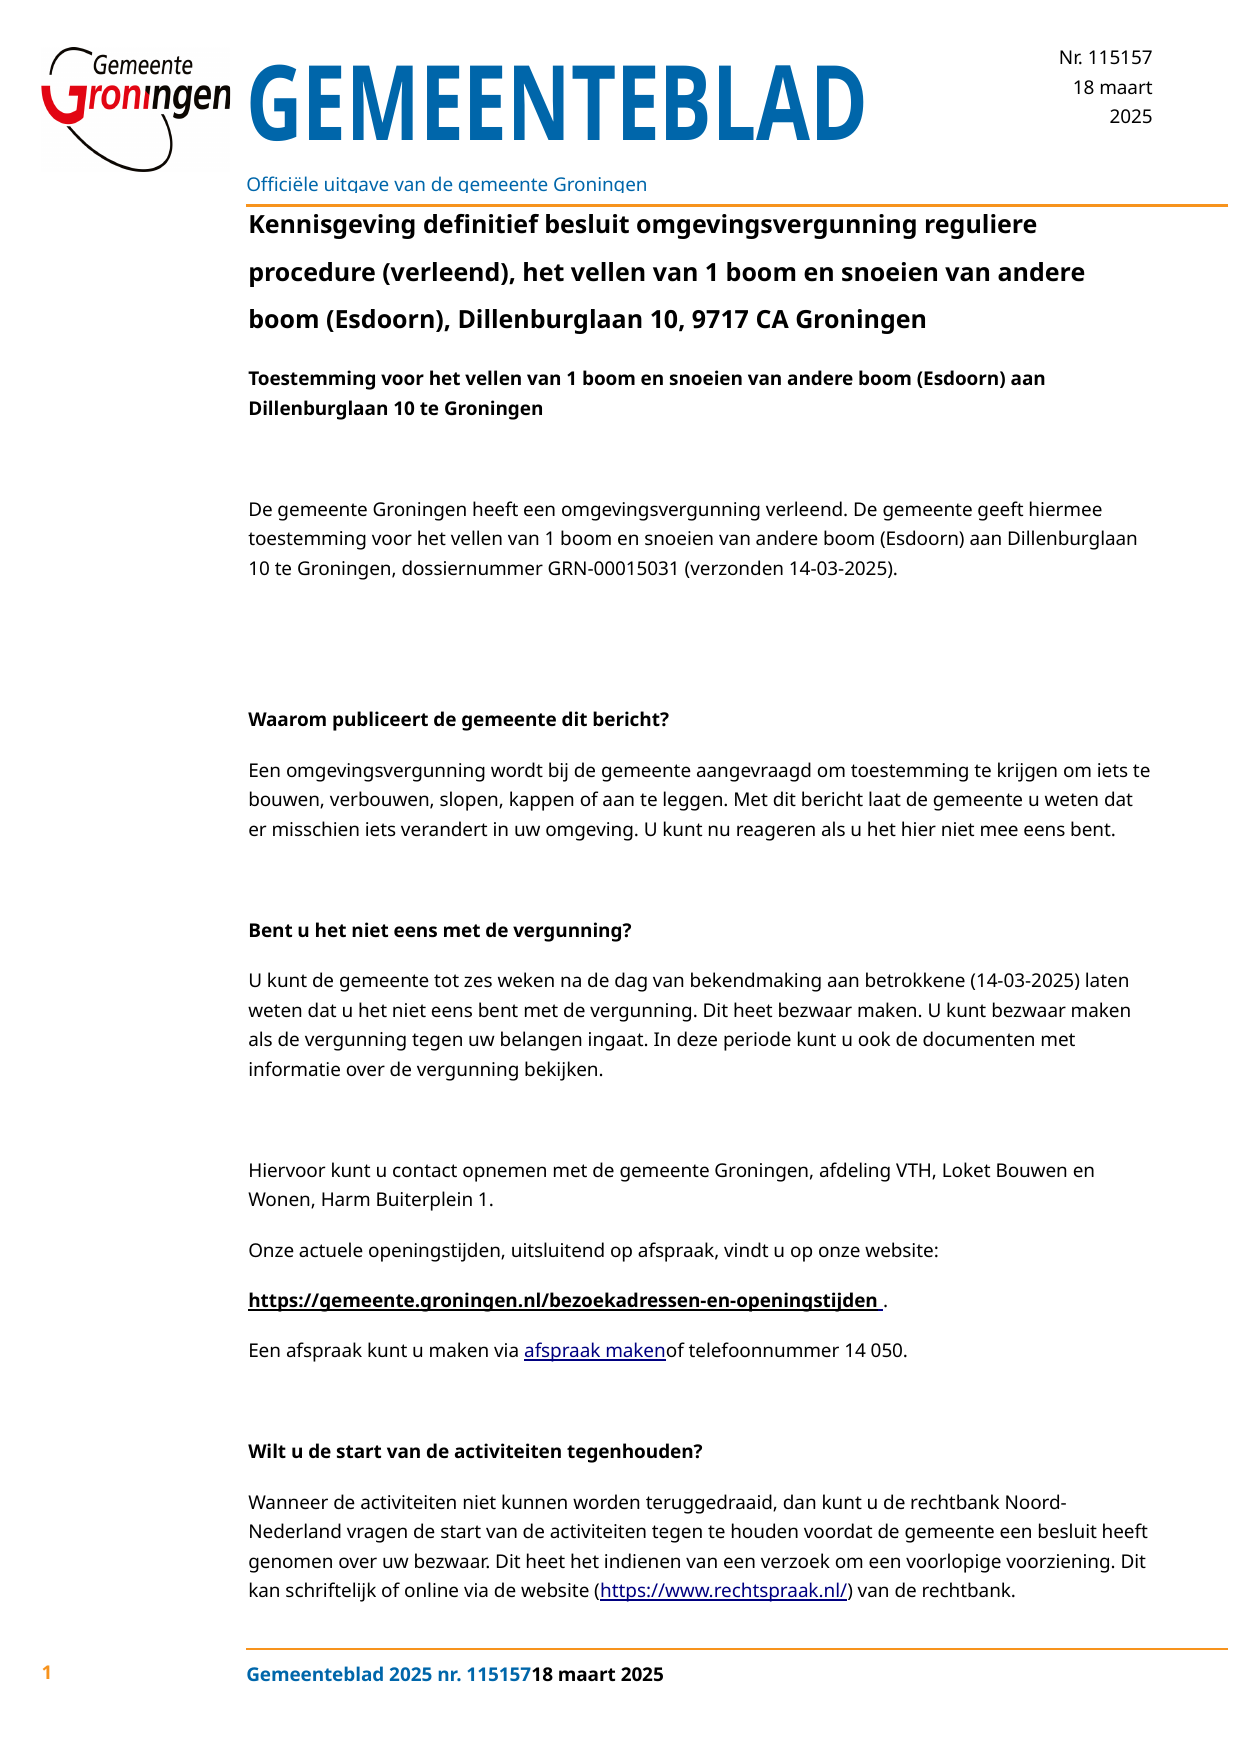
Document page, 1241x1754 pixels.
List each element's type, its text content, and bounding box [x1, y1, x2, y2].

text https://gemeente.groningen.nl/bezoekadressen-en-openingstijden . [248, 1287, 1152, 1313]
text Hiervoor kunt u contact opnemen met de gemeente Groningen, afdeling VTH, Loket Bouwen en Wonen, Harm Buiterplein 1. [248, 1157, 1152, 1212]
text Toestemming voor het vellen van 1 boom en snoeien van andere boom (Esdoorn) aan Dillenburglaan 10 te Groningen [248, 366, 1152, 421]
text Kennisgeving definitief besluit omgevingsvergunning reguliere procedure (verleend), het vellen van 1 boom en snoeien van andere boom (Esdoorn), Dillenburglaan 10, 9717 CA Groningen [248, 207, 1152, 336]
text Bent u het niet eens met de vergunning? [248, 917, 1152, 942]
text Wilt u de start van de activiteiten tegenhouden? [248, 1438, 1152, 1464]
text Een afspraak kunt u maken via afspraak makenof telefoonnummer 14 050. [248, 1338, 1152, 1363]
text Onze actuele openingstijden, uitsluitend op afspraak, vindt u op onze website: [248, 1237, 1152, 1262]
text Een omgevingsvergunning wordt bij de gemeente aangevraagd om toestemming te krijgen om iets te bouwen, verbouwen, slopen, kappen of aan te leggen. Met dit bericht laat de gemeente u weten dat er misschien iets verandert in uw omgeving. U kunt nu reageren als u het hier niet mee eens bent. [248, 757, 1152, 842]
text De gemeente Groningen heeft een omgevingsvergunning verleend. De gemeente geeft hiermee toestemming voor het vellen van 1 boom en snoeien van andere boom (Esdoorn) aan Dillenburglaan 10 te Groningen, dossiernummer GRN-00015031 (verzonden 14-03-2025). [248, 496, 1152, 581]
picture [41, 47, 231, 172]
text Wanneer de activiteiten niet kunnen worden teruggedraaid, dan kunt u de rechtbank Noord-Nederland vragen de start van de activiteiten tegen te houden voordat de gemeente een besluit heeft genomen over uw bezwaar. Dit heet het indienen van een verzoek om een voorlopige voorziening. Dit kan schriftelijk of online via de website (https://www.rechtspraak.nl/) van de rechtbank. [248, 1489, 1152, 1603]
text U kunt de gemeente tot zes weken na de dag van bekendmaking aan betrokkene (14-03-2025) laten weten dat u het niet eens bent met de vergunning. Dit heet bezwaar maken. U kunt bezwaar maken als de vergunning tegen uw belangen ingaat. In deze periode kunt u ook de documenten met informatie over de vergunning bekijken. [248, 967, 1152, 1082]
text Waarom publiceert de gemeente dit bericht? [248, 706, 1152, 732]
